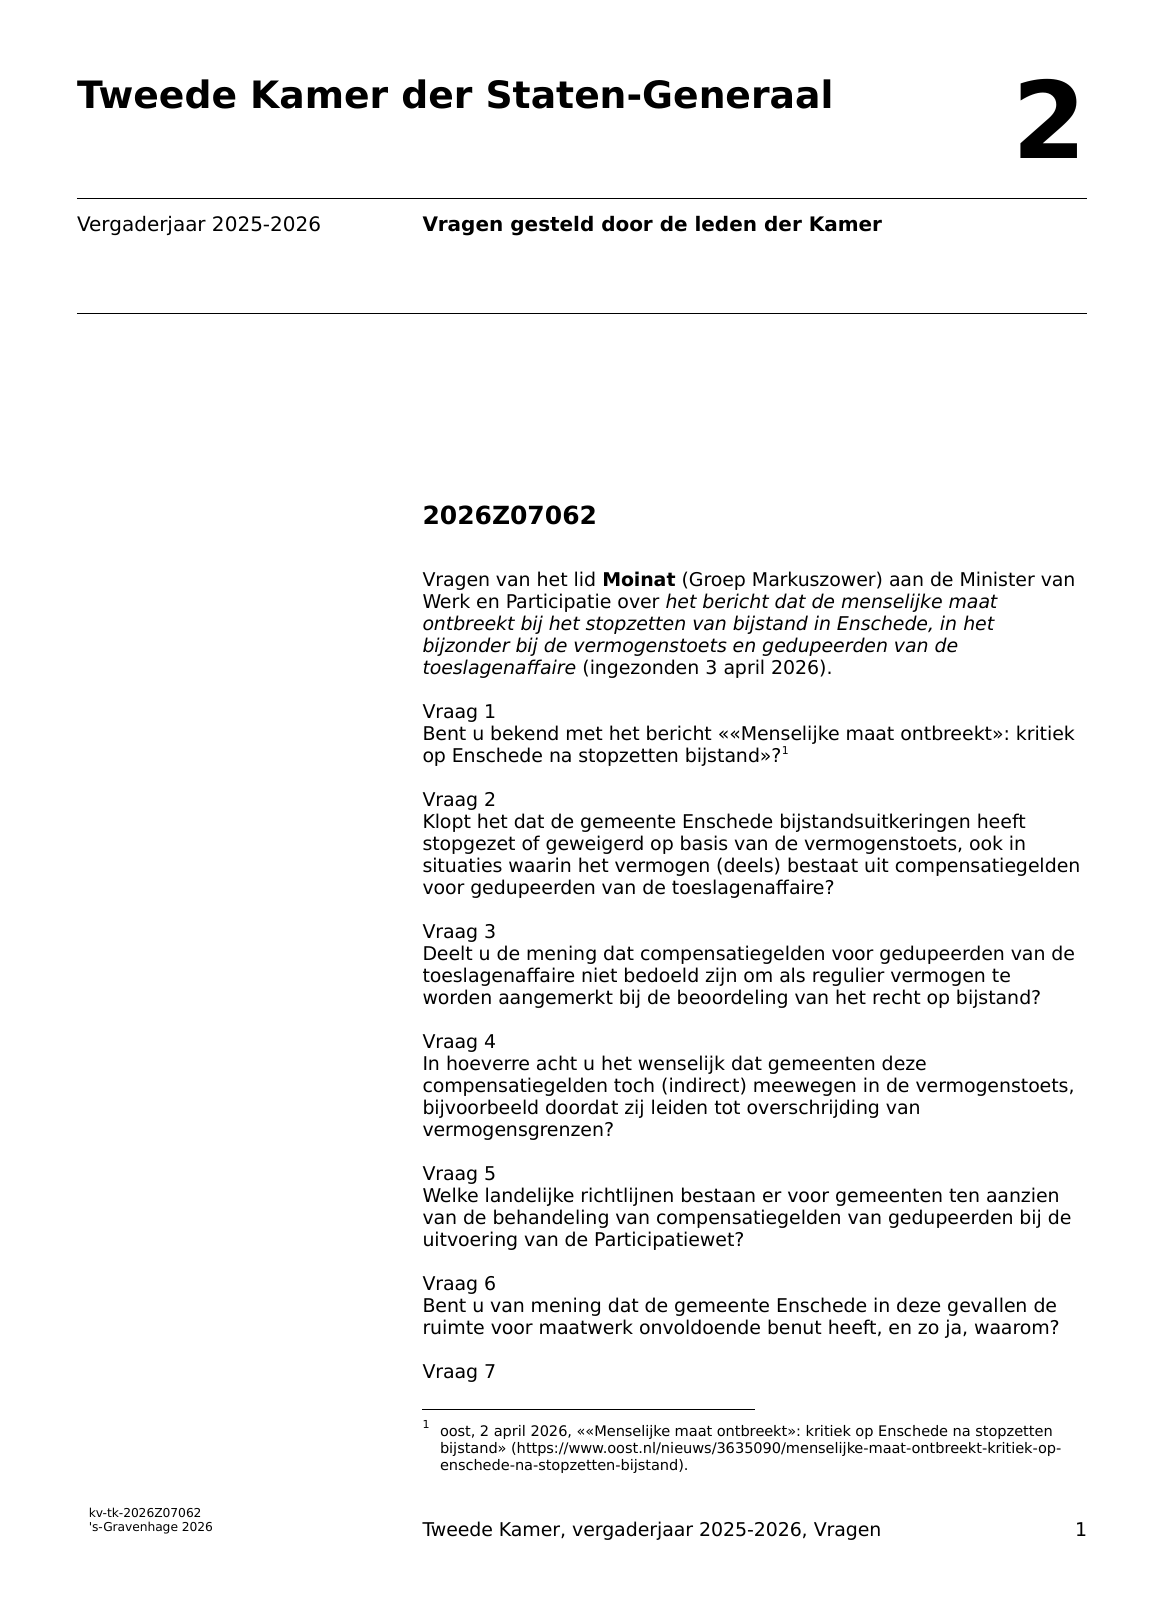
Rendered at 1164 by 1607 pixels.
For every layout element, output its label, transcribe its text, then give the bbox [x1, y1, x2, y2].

text Vraag 5 [422, 1163, 1087, 1185]
text Deelt u de mening dat compensatiegelden voor gedupeerden van de toeslagenaffaire niet bedoeld zijn om als regulier vermogen te worden aangemerkt bij de beoordeling van het recht op bijstand? [422, 943, 1087, 1009]
text Bent u bekend met het bericht ««Menselijke maat ontbreekt»: kritiek op Enschede na stopzetten bijstand»? [422, 723, 1087, 767]
text Vraag 4 [422, 1031, 1087, 1053]
text 2026Z07062 [422, 501, 1087, 531]
text Klopt het dat de gemeente Enschede bijstandsuitkeringen heeft stopgezet of geweigerd op basis van de vermogenstoets, ook in situaties waarin het vermogen (deels) bestaat uit compensatiegelden voor gedupeerden van de toeslagenaffaire? [422, 811, 1087, 899]
text Vragen van het lid Moinat (Groep Markuszower) aan de Minister van Werk en Participatie over het bericht dat de menselijke maat ontbreekt bij het stopzetten van bijstand in Enschede, in het bijzonder bij de vermogenstoets en gedupeerden van de toeslagenaffaire (ingezonden 3 april 2026). [422, 569, 1087, 679]
table_header 2 [886, 59, 1087, 198]
text Vraag 7 [422, 1361, 1087, 1383]
text Welke landelijke richtlijnen bestaan er voor gemeenten ten aanzien van de behandeling van compensatiegelden van gedupeerden bij de uitvoering van de Participatiewet? [422, 1185, 1087, 1251]
table_cell Vragen gesteld door de leden der Kamer [422, 199, 1087, 313]
text kv-tk-2026Z07062 [88, 1506, 323, 1520]
text Vraag 6 [422, 1273, 1087, 1295]
text 's-Gravenhage 2026 [88, 1520, 323, 1534]
text oost, 2 april 2026, ««Menselijke maat ontbreekt»: kritiek op Enschede na stopzetten bijstand» (https://www.oost.nl/nieuws/3635090/menselijke-maat-ontbreekt-kritiek-op-enschede-na-stopzetten-bijstand). [422, 1418, 1087, 1474]
text Bent u van mening dat de gemeente Enschede in deze gevallen de ruimte voor maatwerk onvoldoende benut heeft, en zo ja, waarom? [422, 1295, 1087, 1339]
table_header Tweede Kamer der Staten-Generaal [77, 59, 886, 198]
text Vraag 3 [422, 921, 1087, 943]
text In hoeverre acht u het wenselijk dat gemeenten deze compensatiegelden toch (indirect) meewegen in de vermogenstoets, bijvoorbeeld doordat zij leiden tot overschrijding van vermogensgrenzen? [422, 1053, 1087, 1141]
table_cell Vergaderjaar 2025-2026 [77, 199, 422, 313]
text Vraag 2 [422, 789, 1087, 811]
text Vraag 1 [422, 701, 1087, 723]
